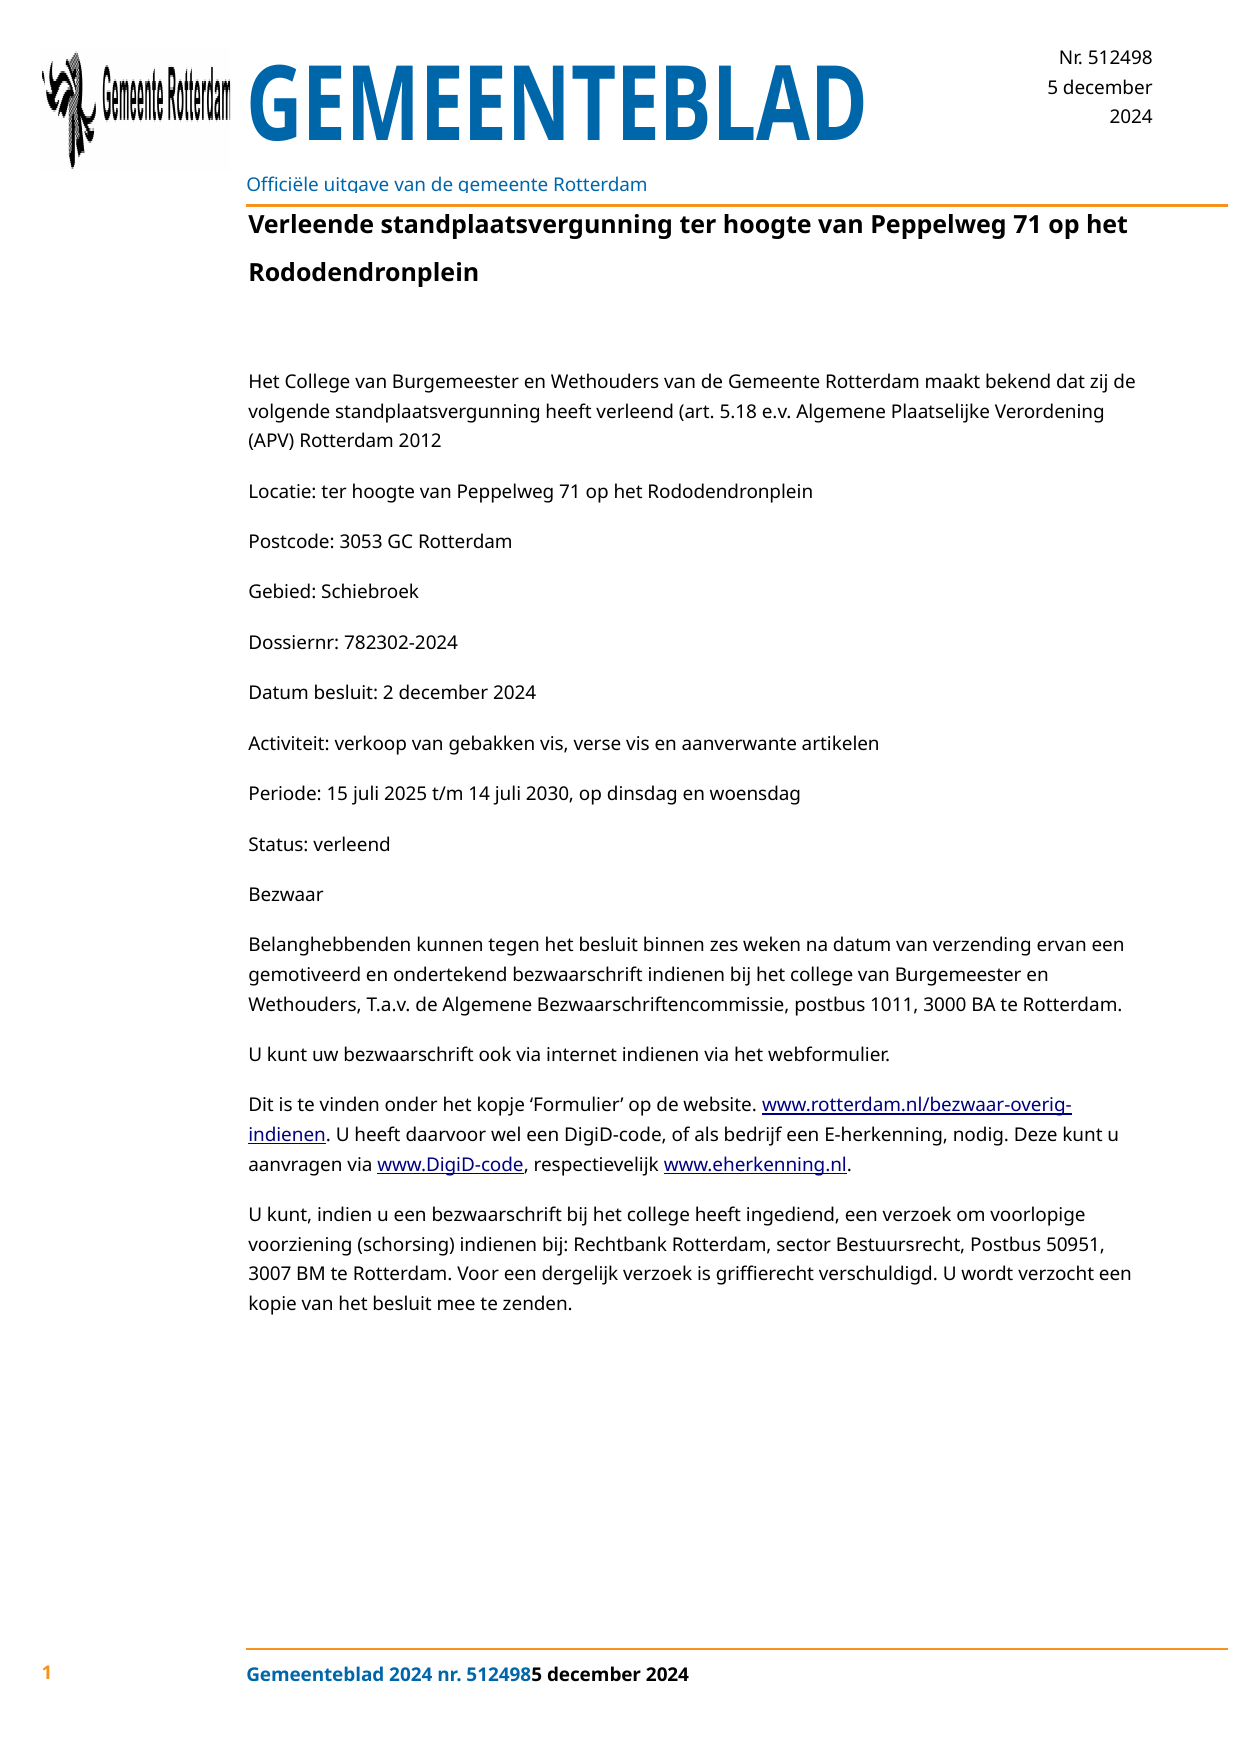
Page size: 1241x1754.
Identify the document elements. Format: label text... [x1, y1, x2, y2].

text Dit is te vinden onder het kopje ‘Formulier’ op de website. www.rotterdam.nl/bezwaar-overig-indienen. U heeft daarvoor wel een DigiD-code, of als bedrijf een E-herkenning, nodig. Deze kunt u aanvragen via www.DigiD-code, respectievelijk www.eherkenning.nl. [248, 1092, 1152, 1177]
text Het College van Burgemeester en Wethouders van de Gemeente Rotterdam maakt bekend dat zij de volgende standplaatsvergunning heeft verleend (art. 5.18 e.v. Algemene Plaatselijke Verordening (APV) Rotterdam 2012 [248, 368, 1152, 453]
text Dossiernr: 782302-2024 [248, 629, 1152, 655]
text Bezwaar [248, 881, 1152, 907]
text Datum besluit: 2 december 2024 [248, 679, 1152, 705]
text Status: verleend [248, 831, 1152, 857]
text Locatie: ter hoogte van Peppelweg 71 op het Rododendronplein [248, 478, 1152, 504]
text U kunt, indien u een bezwaarschrift bij het college heeft ingediend, een verzoek om voorlopige voorziening (schorsing) indienen bij: Rechtbank Rotterdam, sector Bestuursrecht, Postbus 50951, 3007 BM te Rotterdam. Voor een dergelijk verzoek is griffierecht verschuldigd. U wordt verzocht een kopie van het besluit mee te zenden. [248, 1201, 1152, 1316]
text Belanghebbenden kunnen tegen het besluit binnen zes weken na datum van verzending ervan een gemotiveerd en ondertekend bezwaarschrift indienen bij het college van Burgemeester en Wethouders, T.a.v. de Algemene Bezwaarschriftencommissie, postbus 1011, 3000 BA te Rotterdam. [248, 932, 1152, 1017]
picture [41, 47, 231, 172]
text Verleende standplaatsvergunning ter hoogte van Peppelweg 71 op het Rododendronplein [248, 207, 1152, 288]
text Postcode: 3053 GC Rotterdam [248, 528, 1152, 554]
text Periode: 15 juli 2025 t/m 14 juli 2030, op dinsdag en woensdag [248, 780, 1152, 806]
text U kunt uw bezwaarschrift ook via internet indienen via het webformulier. [248, 1041, 1152, 1067]
text Gebied: Schiebroek [248, 579, 1152, 604]
text Activiteit: verkoop van gebakken vis, verse vis en aanverwante artikelen [248, 730, 1152, 756]
